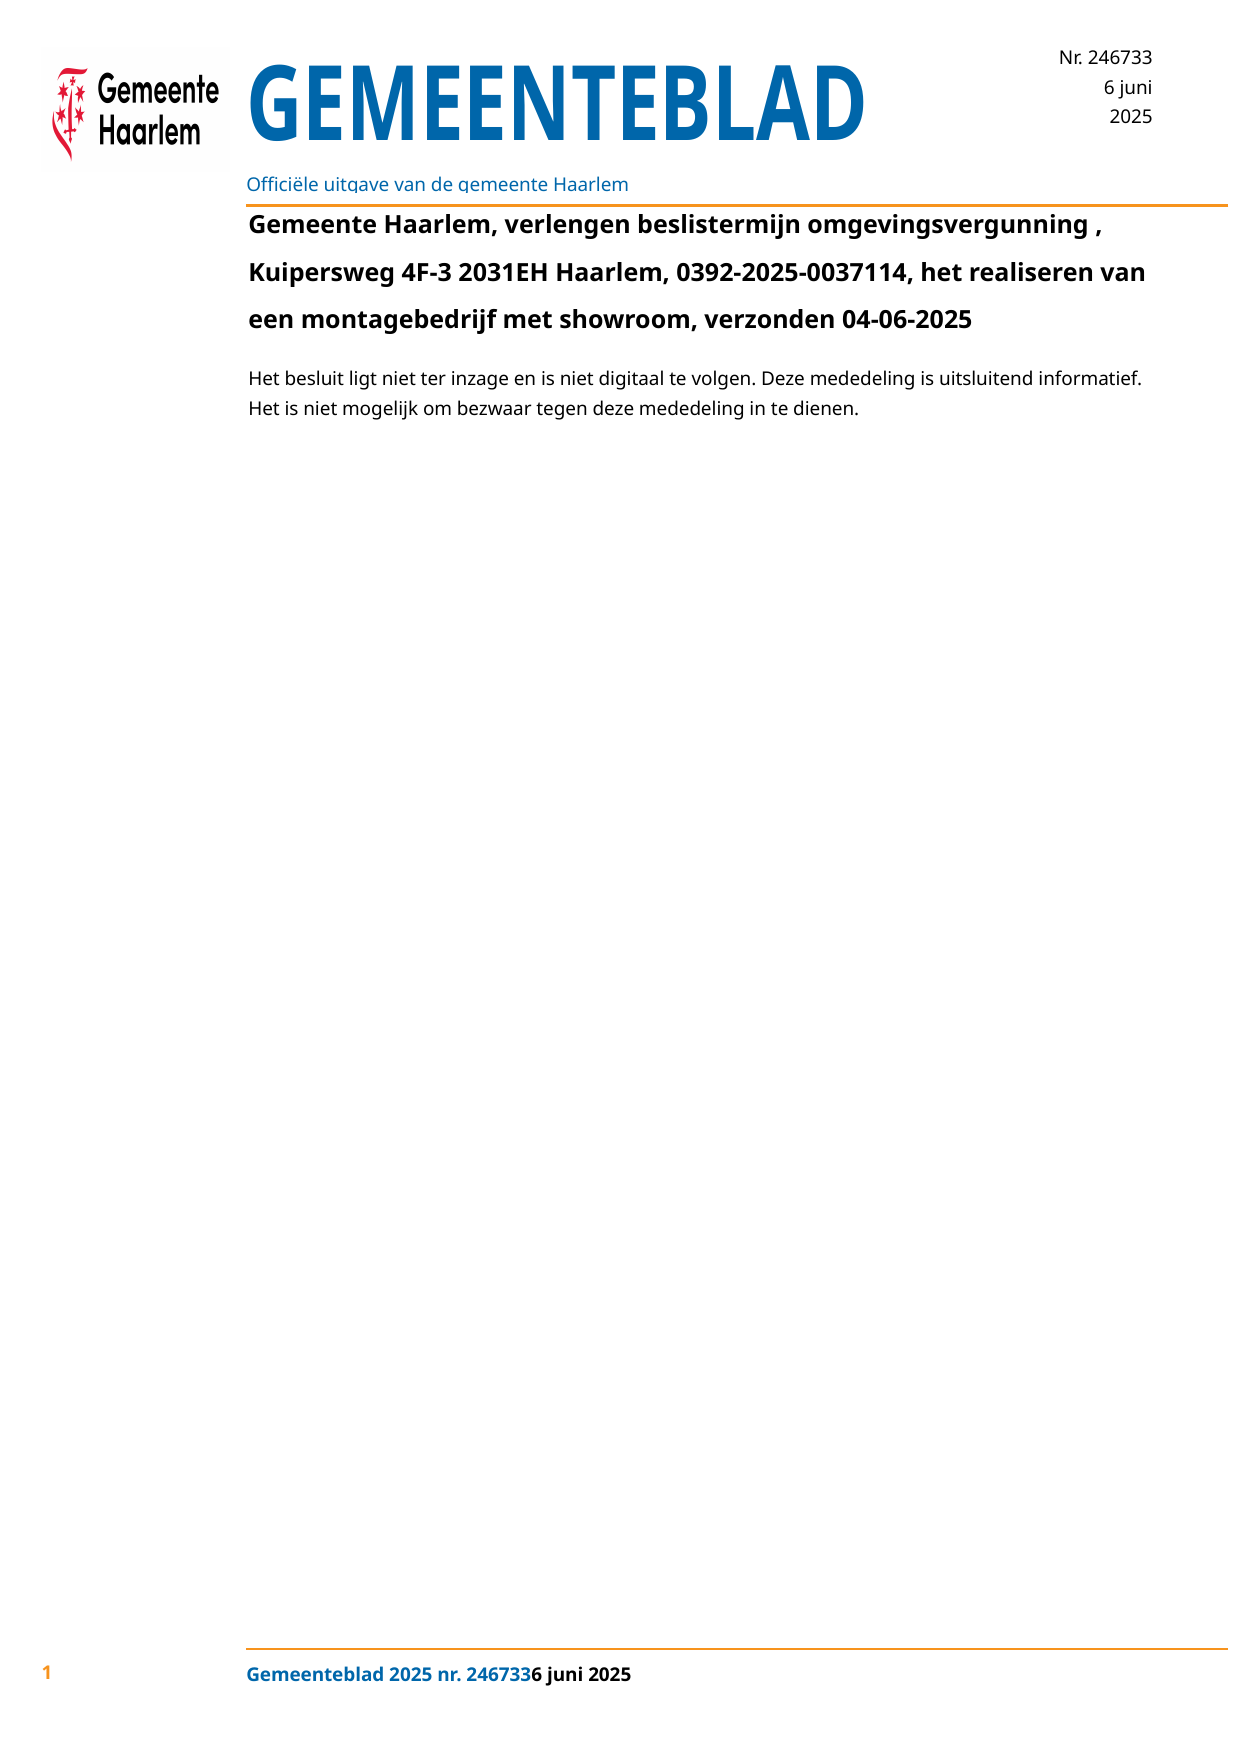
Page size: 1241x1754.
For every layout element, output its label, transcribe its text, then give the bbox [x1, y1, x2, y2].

picture [41, 47, 231, 172]
text Het besluit ligt niet ter inzage en is niet digitaal te volgen. Deze mededeling is uitsluitend informatief. Het is niet mogelijk om bezwaar tegen deze mededeling in te dienen. [248, 366, 1152, 421]
text Gemeente Haarlem, verlengen beslistermijn omgevingsvergunning , Kuipersweg 4F-3 2031EH Haarlem, 0392-2025-0037114, het realiseren van een montagebedrijf met showroom, verzonden 04-06-2025 [248, 207, 1152, 336]
